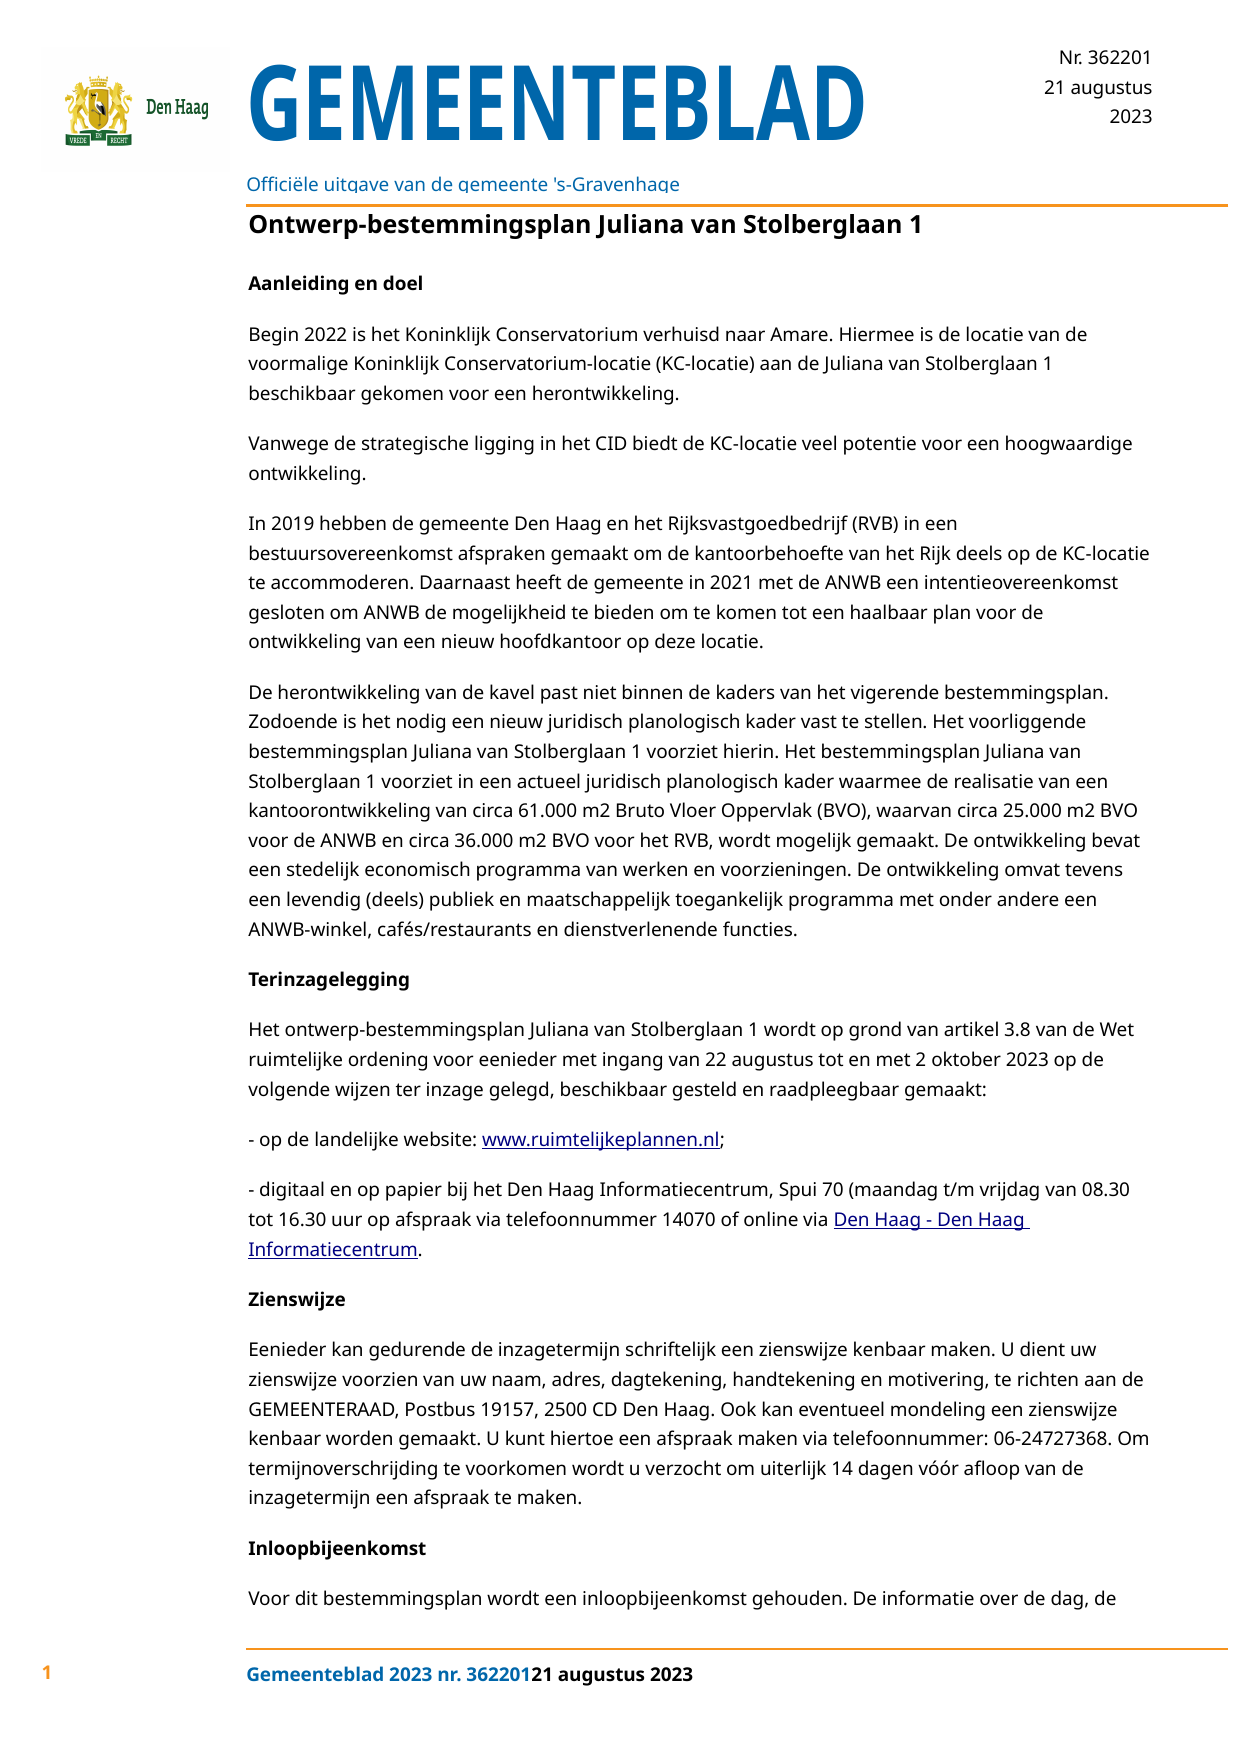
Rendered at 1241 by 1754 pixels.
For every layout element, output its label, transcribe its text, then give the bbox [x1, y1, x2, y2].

text - op de landelijke website: www.ruimtelijkeplannen.nl; [248, 1126, 1152, 1152]
text - digitaal en op papier bij het Den Haag Informatiecentrum, Spui 70 (maandag t/m vrijdag van 08.30 tot 16.30 uur op afspraak via telefoonnummer 14070 of online via Den Haag - Den Haag Informatiecentrum. [248, 1177, 1152, 1261]
text Zienswijze [248, 1286, 1152, 1312]
text Inloopbijeenkomst [248, 1535, 1152, 1561]
text Aanleiding en doel [248, 270, 1152, 296]
text Vanwege de strategische ligging in het CID biedt de KC-locatie veel potentie voor een hoogwaardige ontwikkeling. [248, 430, 1152, 486]
text Het ontwerp-bestemmingsplan Juliana van Stolberglaan 1 wordt op grond van artikel 3.8 van de Wet ruimtelijke ordening voor eenieder met ingang van 22 augustus tot en met 2 oktober 2023 op de volgende wijzen ter inzage gelegd, beschikbaar gesteld en raadpleegbaar gemaakt: [248, 1017, 1152, 1101]
text Begin 2022 is het Koninklijk Conservatorium verhuisd naar Amare. Hiermee is de locatie van de voormalige Koninklijk Conservatorium-locatie (KC-locatie) aan de Juliana van Stolberglaan 1 beschikbaar gekomen voor een herontwikkeling. [248, 321, 1152, 406]
text De herontwikkeling van de kavel past niet binnen de kaders van het vigerende bestemmingsplan. Zodoende is het nodig een nieuw juridisch planologisch kader vast te stellen. Het voorliggende bestemmingsplan Juliana van Stolberglaan 1 voorziet hierin. Het bestemmingsplan Juliana van Stolberglaan 1 voorziet in een actueel juridisch planologisch kader waarmee de realisatie van een kantoorontwikkeling van circa 61.000 m2 Bruto Vloer Oppervlak (BVO), waarvan circa 25.000 m2 BVO voor de ANWB en circa 36.000 m2 BVO voor het RVB, wordt mogelijk gemaakt. De ontwikkeling bevat een stedelijk economisch programma van werken en voorzieningen. De ontwikkeling omvat tevens een levendig (deels) publiek en maatschappelijk toegankelijk programma met onder andere een ANWB-winkel, cafés/restaurants en dienstverlenende functies. [248, 679, 1152, 941]
text Eenieder kan gedurende de inzagetermijn schriftelijk een zienswijze kenbaar maken. U dient uw zienswijze voorzien van uw naam, adres, dagtekening, handtekening en motivering, te richten aan de GEMEENTERAAD, Postbus 19157, 2500 CD Den Haag. Ook kan eventueel mondeling een zienswijze kenbaar worden gemaakt. U kunt hiertoe een afspraak maken via telefoonnummer: 06-24727368. Om termijnoverschrijding te voorkomen wordt u verzocht om uiterlijk 14 dagen vóór afloop van de inzagetermijn een afspraak te maken. [248, 1337, 1152, 1510]
text In 2019 hebben de gemeente Den Haag en het Rijksvastgoedbedrijf (RVB) in een bestuursovereenkomst afspraken gemaakt om de kantoorbehoefte van het Rijk deels op de KC-locatie te accommoderen. Daarnaast heeft de gemeente in 2021 met de ANWB een intentieovereenkomst gesloten om ANWB de mogelijkheid te bieden om te komen tot een haalbaar plan voor de ontwikkeling van een nieuw hoofdkantoor op deze locatie. [248, 510, 1152, 654]
text Voor dit bestemmingsplan wordt een inloopbijeenkomst gehouden. De informatie over de dag, de [248, 1585, 1152, 1611]
text Terinzagelegging [248, 966, 1152, 992]
picture [41, 47, 231, 172]
text Ontwerp-bestemmingsplan Juliana van Stolberglaan 1 [248, 207, 1152, 241]
